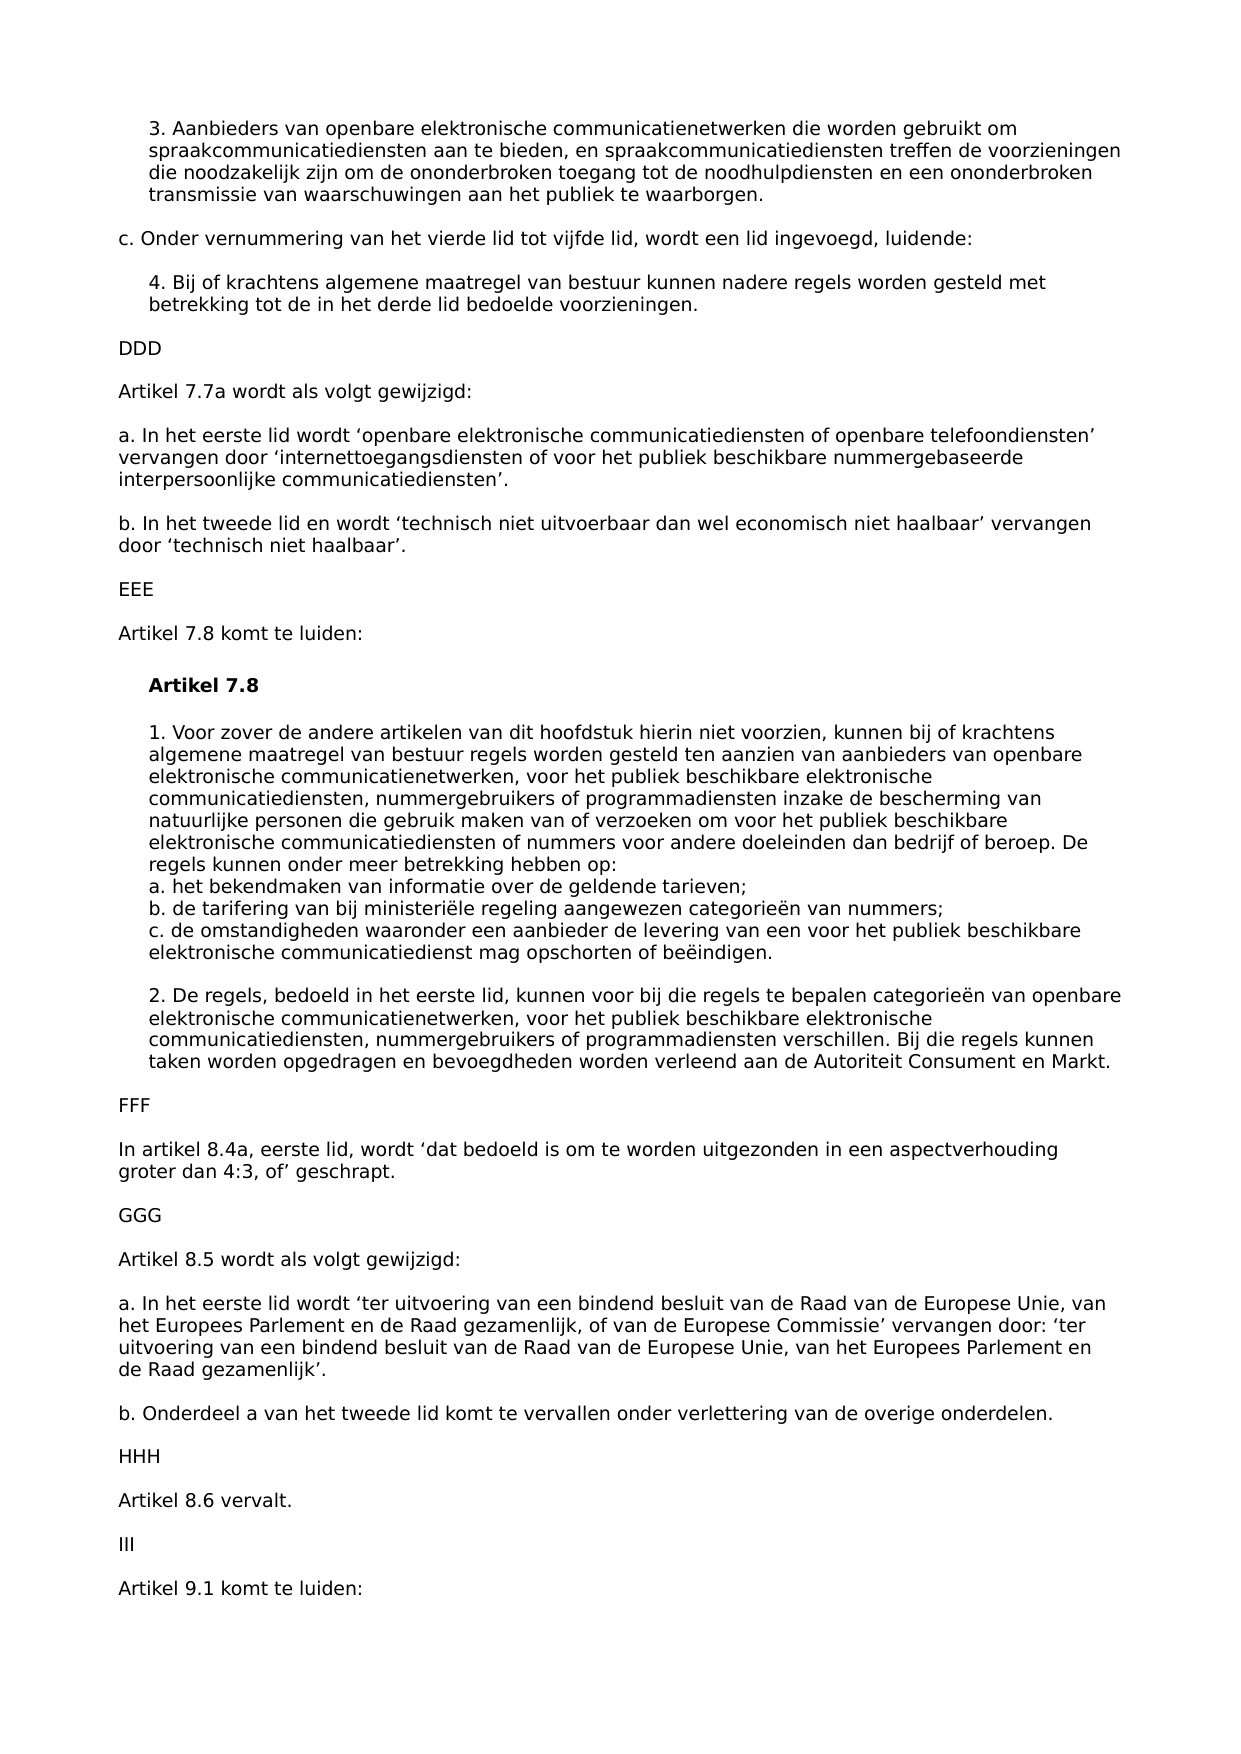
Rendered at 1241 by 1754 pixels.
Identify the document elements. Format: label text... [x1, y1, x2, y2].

text GGG [118, 1205, 1122, 1227]
text b. Onderdeel a van het tweede lid komt te vervallen onder verlettering van de overige onderdelen. [118, 1402, 1122, 1424]
text 1. Voor zover de andere artikelen van dit hoofdstuk hierin niet voorzien, kunnen bij of krachtens algemene maatregel van bestuur regels worden gesteld ten aanzien van aanbieders van openbare elektronische communicatienetwerken, voor het publiek beschikbare elektronische communicatiediensten, nummergebruikers of programmadiensten inzake de bescherming van natuurlijke personen die gebruik maken van of verzoeken om voor het publiek beschikbare elektronische communicatiediensten of nummers voor andere doeleinden dan bedrijf of beroep. De regels kunnen onder meer betrekking hebben op: [148, 722, 1122, 876]
text Artikel 8.5 wordt als volgt gewijzigd: [118, 1249, 1122, 1271]
text b. In het tweede lid en wordt ‘technisch niet uitvoerbaar dan wel economisch niet haalbaar’ vervangen door ‘technisch niet haalbaar’. [118, 513, 1122, 557]
text a. het bekendmaken van informatie over de geldende tarieven; [148, 876, 1122, 898]
subtitle Artikel 7.8 [148, 675, 1122, 697]
text b. de tarifering van bij ministeriële regeling aangewezen categorieën van nummers; [148, 898, 1122, 919]
text 3. Aanbieders van openbare elektronische communicatienetwerken die worden gebruikt om spraakcommunicatiediensten aan te bieden, en spraakcommunicatiediensten treffen de voorzieningen die noodzakelijk zijn om de ononderbroken toegang tot de noodhulpdiensten en een ononderbroken transmissie van waarschuwingen aan het publiek te waarborgen. [148, 118, 1122, 206]
text a. In het eerste lid wordt ‘openbare elektronische communicatiediensten of openbare telefoondiensten’ vervangen door ‘internettoegangsdiensten of voor het publiek beschikbare nummergebaseerde interpersoonlijke communicatiediensten’. [118, 425, 1122, 491]
text 4. Bij of krachtens algemene maatregel van bestuur kunnen nadere regels worden gesteld met betrekking tot de in het derde lid bedoelde voorzieningen. [148, 272, 1122, 316]
text HHH [118, 1446, 1122, 1468]
text III [118, 1534, 1122, 1556]
text Artikel 7.8 komt te luiden: [118, 623, 1122, 645]
text Artikel 9.1 komt te luiden: [118, 1578, 1122, 1600]
text Artikel 7.7a wordt als volgt gewijzigd: [118, 381, 1122, 403]
text EEE [118, 579, 1122, 601]
text 2. De regels, bedoeld in het eerste lid, kunnen voor bij die regels te bepalen categorieën van openbare elektronische communicatienetwerken, voor het publiek beschikbare elektronische communicatiediensten, nummergebruikers of programmadiensten verschillen. Bij die regels kunnen taken worden opgedragen en bevoegdheden worden verleend aan de Autoriteit Consument en Markt. [148, 985, 1122, 1073]
text DDD [118, 338, 1122, 359]
text FFF [118, 1095, 1122, 1117]
text c. Onder vernummering van het vierde lid tot vijfde lid, wordt een lid ingevoegd, luidende: [118, 228, 1122, 250]
text a. In het eerste lid wordt ‘ter uitvoering van een bindend besluit van de Raad van de Europese Unie, van het Europees Parlement en de Raad gezamenlijk, of van de Europese Commissie’ vervangen door: ‘ter uitvoering van een bindend besluit van de Raad van de Europese Unie, van het Europees Parlement en de Raad gezamenlijk’. [118, 1293, 1122, 1381]
text In artikel 8.4a, eerste lid, wordt ‘dat bedoeld is om te worden uitgezonden in een aspectverhouding groter dan 4:3, of’ geschrapt. [118, 1139, 1122, 1183]
text c. de omstandigheden waaronder een aanbieder de levering van een voor het publiek beschikbare elektronische communicatiedienst mag opschorten of beëindigen. [148, 919, 1122, 963]
text Artikel 8.6 vervalt. [118, 1490, 1122, 1512]
